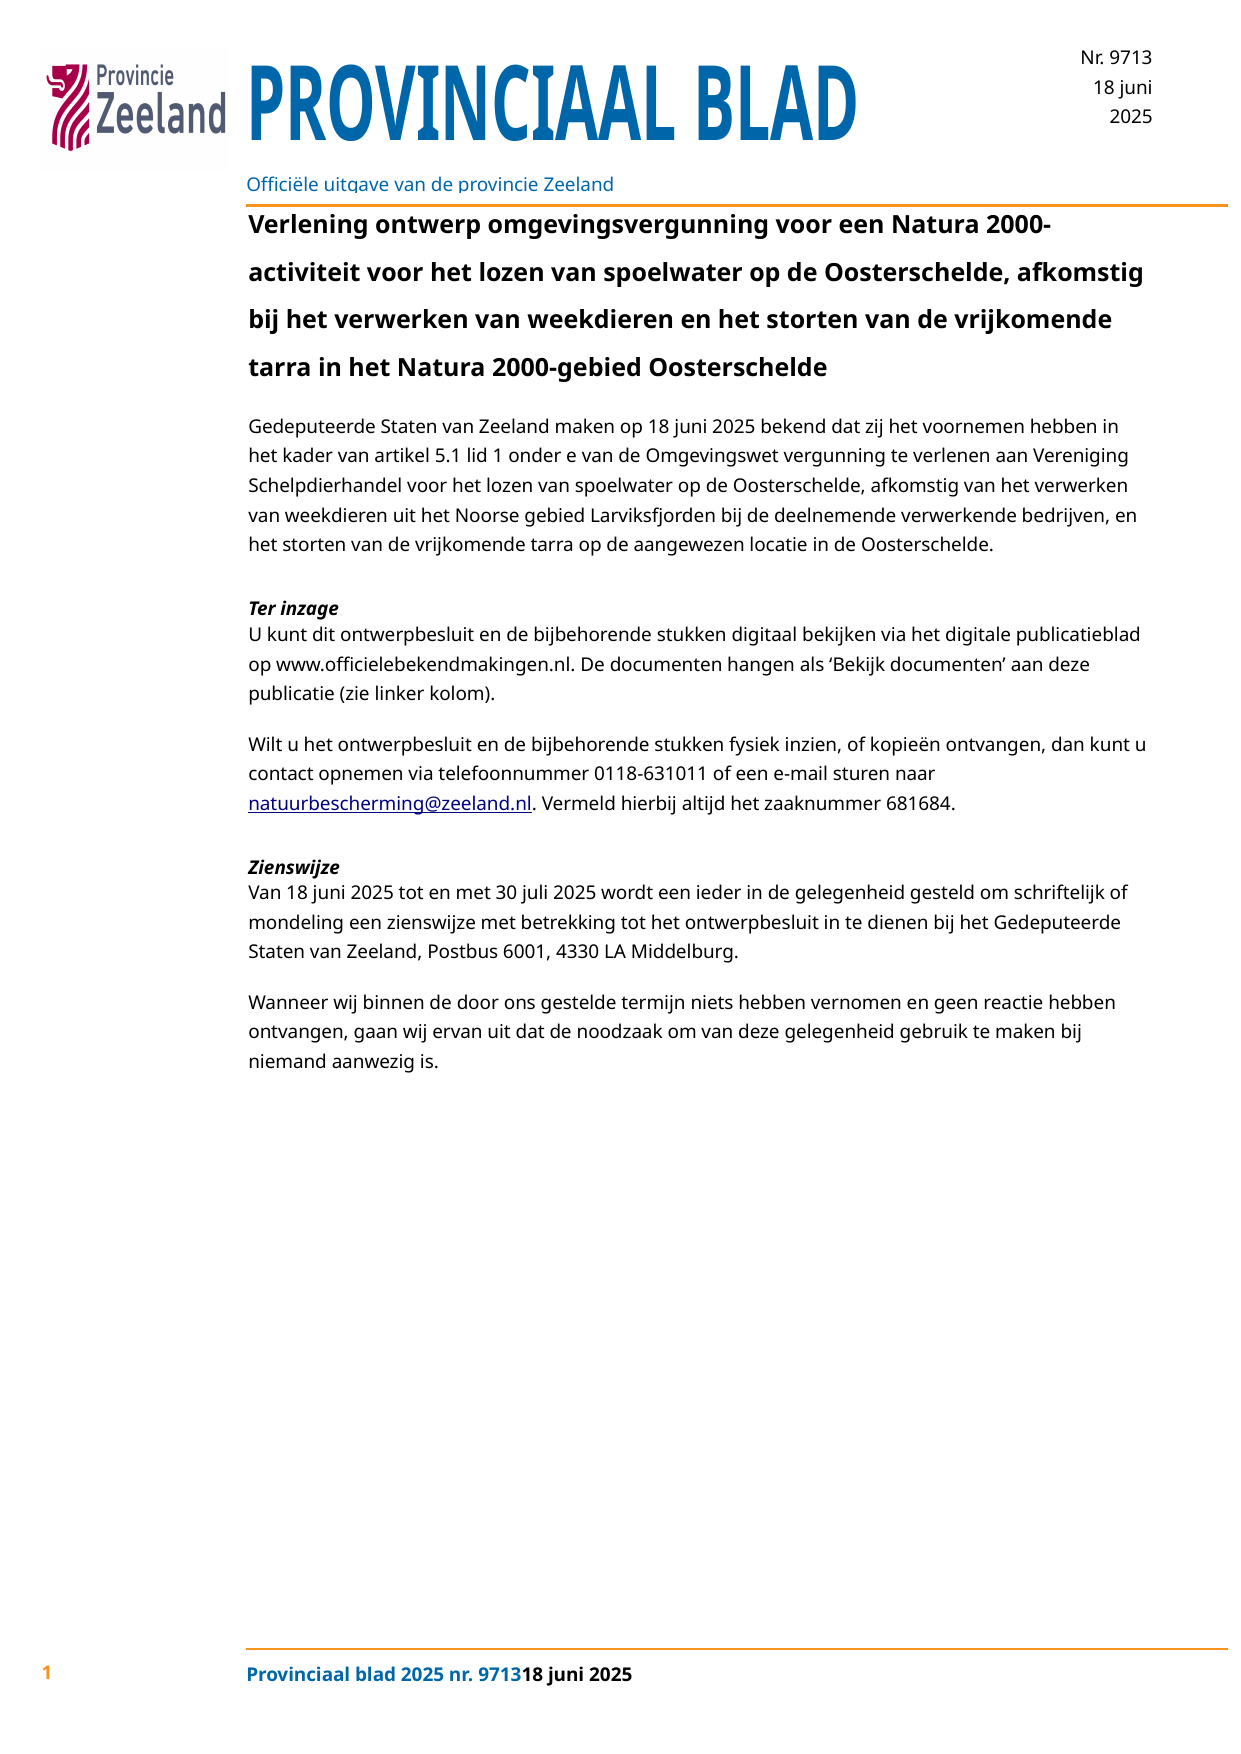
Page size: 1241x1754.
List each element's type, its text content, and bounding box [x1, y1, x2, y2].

text Van 18 juni 2025 tot en met 30 juli 2025 wordt een ieder in de gelegenheid gesteld om schriftelijk of mondeling een zienswijze met betrekking tot het ontwerpbesluit in te dienen bij het Gedeputeerde Staten van Zeeland, Postbus 6001, 4330 LA Middelburg. [248, 879, 1152, 964]
text Wilt u het ontwerpbesluit en de bijbehorende stukken fysiek inzien, of kopieën ontvangen, dan kunt u contact opnemen via telefoonnummer 0118-631011 of een e-mail sturen naar natuurbescherming@zeeland.nl. Vermeld hierbij altijd het zaaknummer 681684. [248, 731, 1152, 816]
text Verlening ontwerp omgevingsvergunning voor een Natura 2000-activiteit voor het lozen van spoelwater op de Oosterschelde, afkomstig bij het verwerken van weekdieren en het storten van de vrijkomende tarra in het Natura 2000-gebied Oosterschelde [248, 207, 1152, 384]
text Zienswijze [248, 854, 1152, 879]
text Ter inzage [248, 595, 1152, 621]
picture [41, 47, 231, 172]
text Gedeputeerde Staten van Zeeland maken op 18 juni 2025 bekend dat zij het voornemen hebben in het kader van artikel 5.1 lid 1 onder e van de Omgevingswet vergunning te verlenen aan Vereniging Schelpdierhandel voor het lozen van spoelwater op de Oosterschelde, afkomstig van het verwerken van weekdieren uit het Noorse gebied Larviksfjorden bij de deelnemende verwerkende bedrijven, en het storten van de vrijkomende tarra op de aangewezen locatie in de Oosterschelde. [248, 413, 1152, 557]
text Wanneer wij binnen de door ons gestelde termijn niets hebben vernomen en geen reactie hebben ontvangen, gaan wij ervan uit dat de noodzaak om van deze gelegenheid gebruik te maken bij niemand aanwezig is. [248, 989, 1152, 1074]
text U kunt dit ontwerpbesluit en de bijbehorende stukken digitaal bekijken via het digitale publicatieblad op www.officielebekendmakingen.nl. De documenten hangen als ‘Bekijk documenten’ aan deze publicatie (zie linker kolom). [248, 621, 1152, 706]
